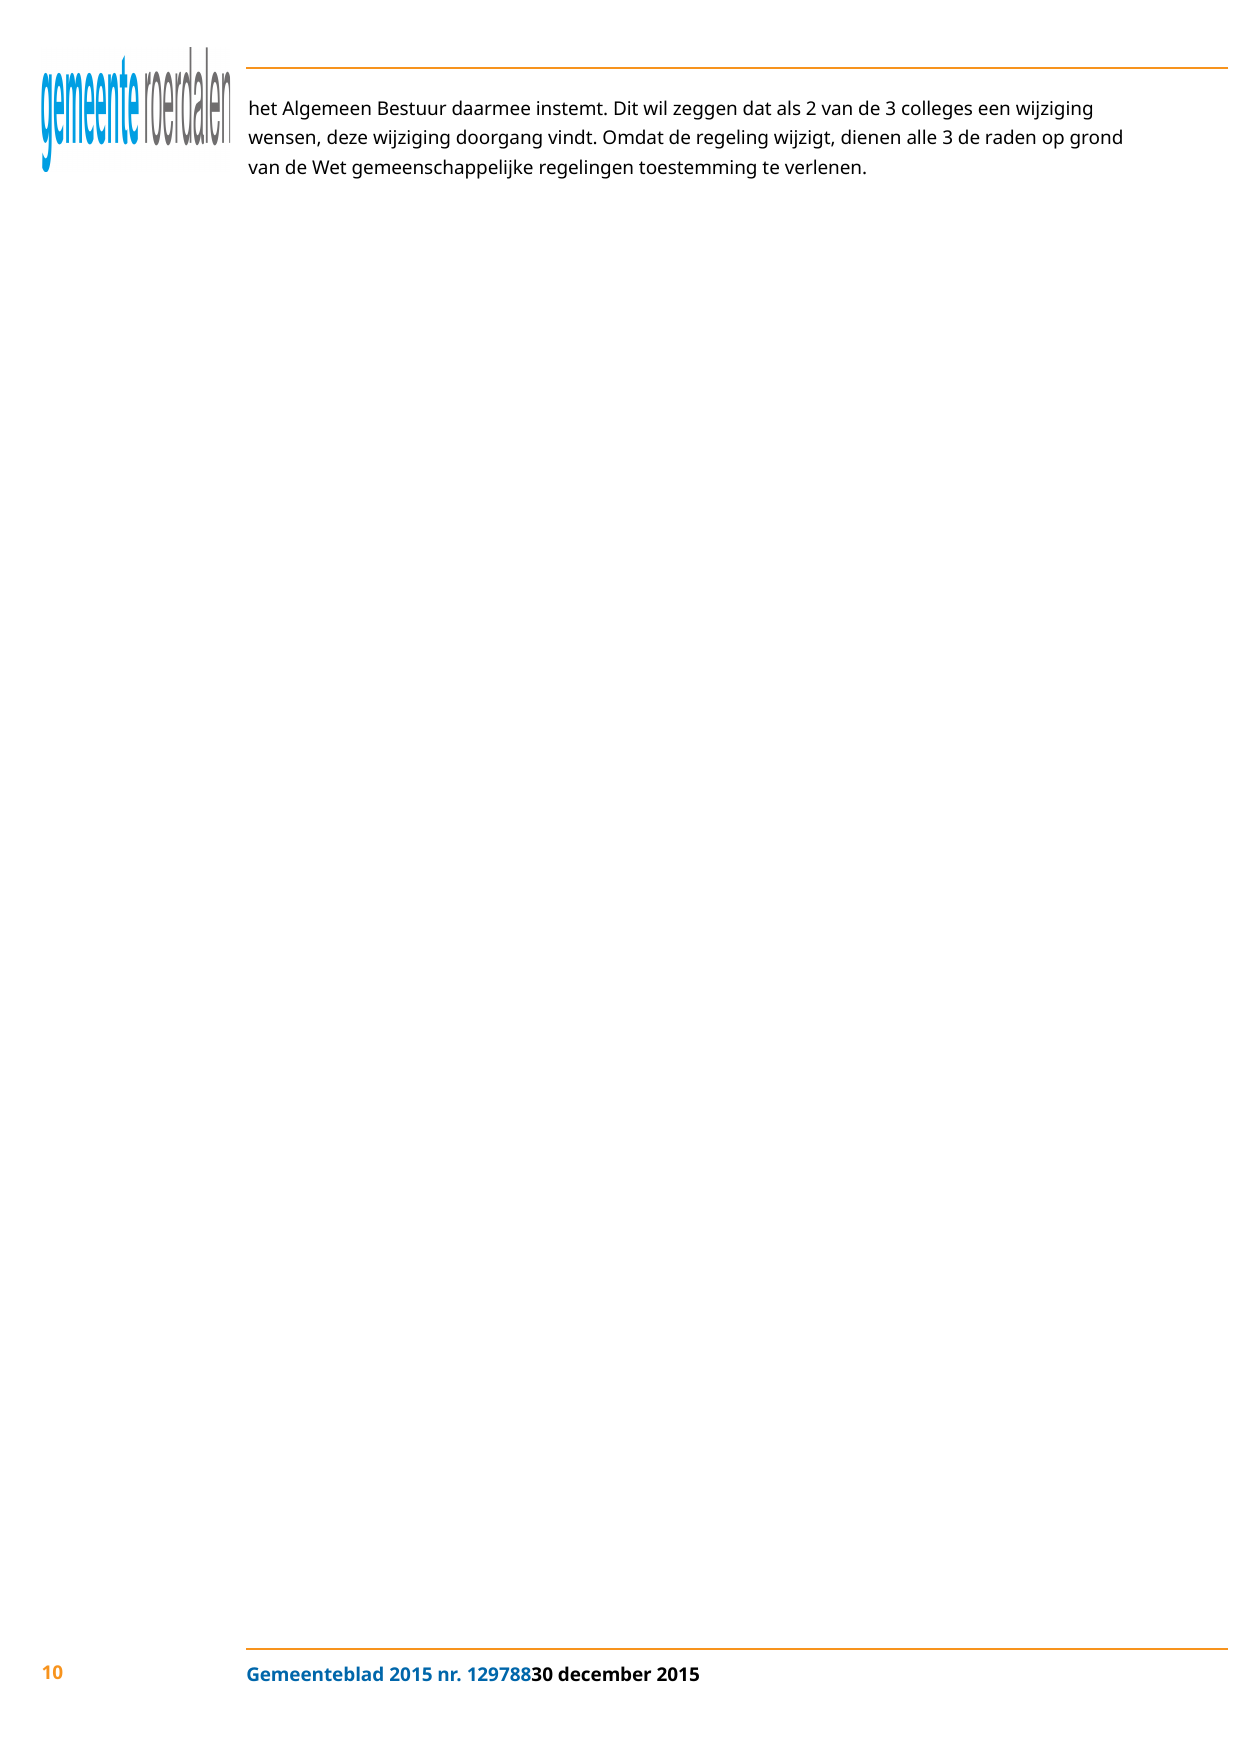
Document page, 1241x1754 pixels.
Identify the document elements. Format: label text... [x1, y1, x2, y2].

picture [41, 134, 48, 172]
text het Algemeen Bestuur daarmee instemt. Dit wil zeggen dat als 2 van de 3 colleges een wijziging wensen, deze wijziging doorgang vindt. Omdat de regeling wijzigt, dienen alle 3 de raden op grond van de Wet gemeenschappelijke regelingen toestemming te verlenen. [248, 95, 1152, 180]
picture [41, 47, 231, 172]
